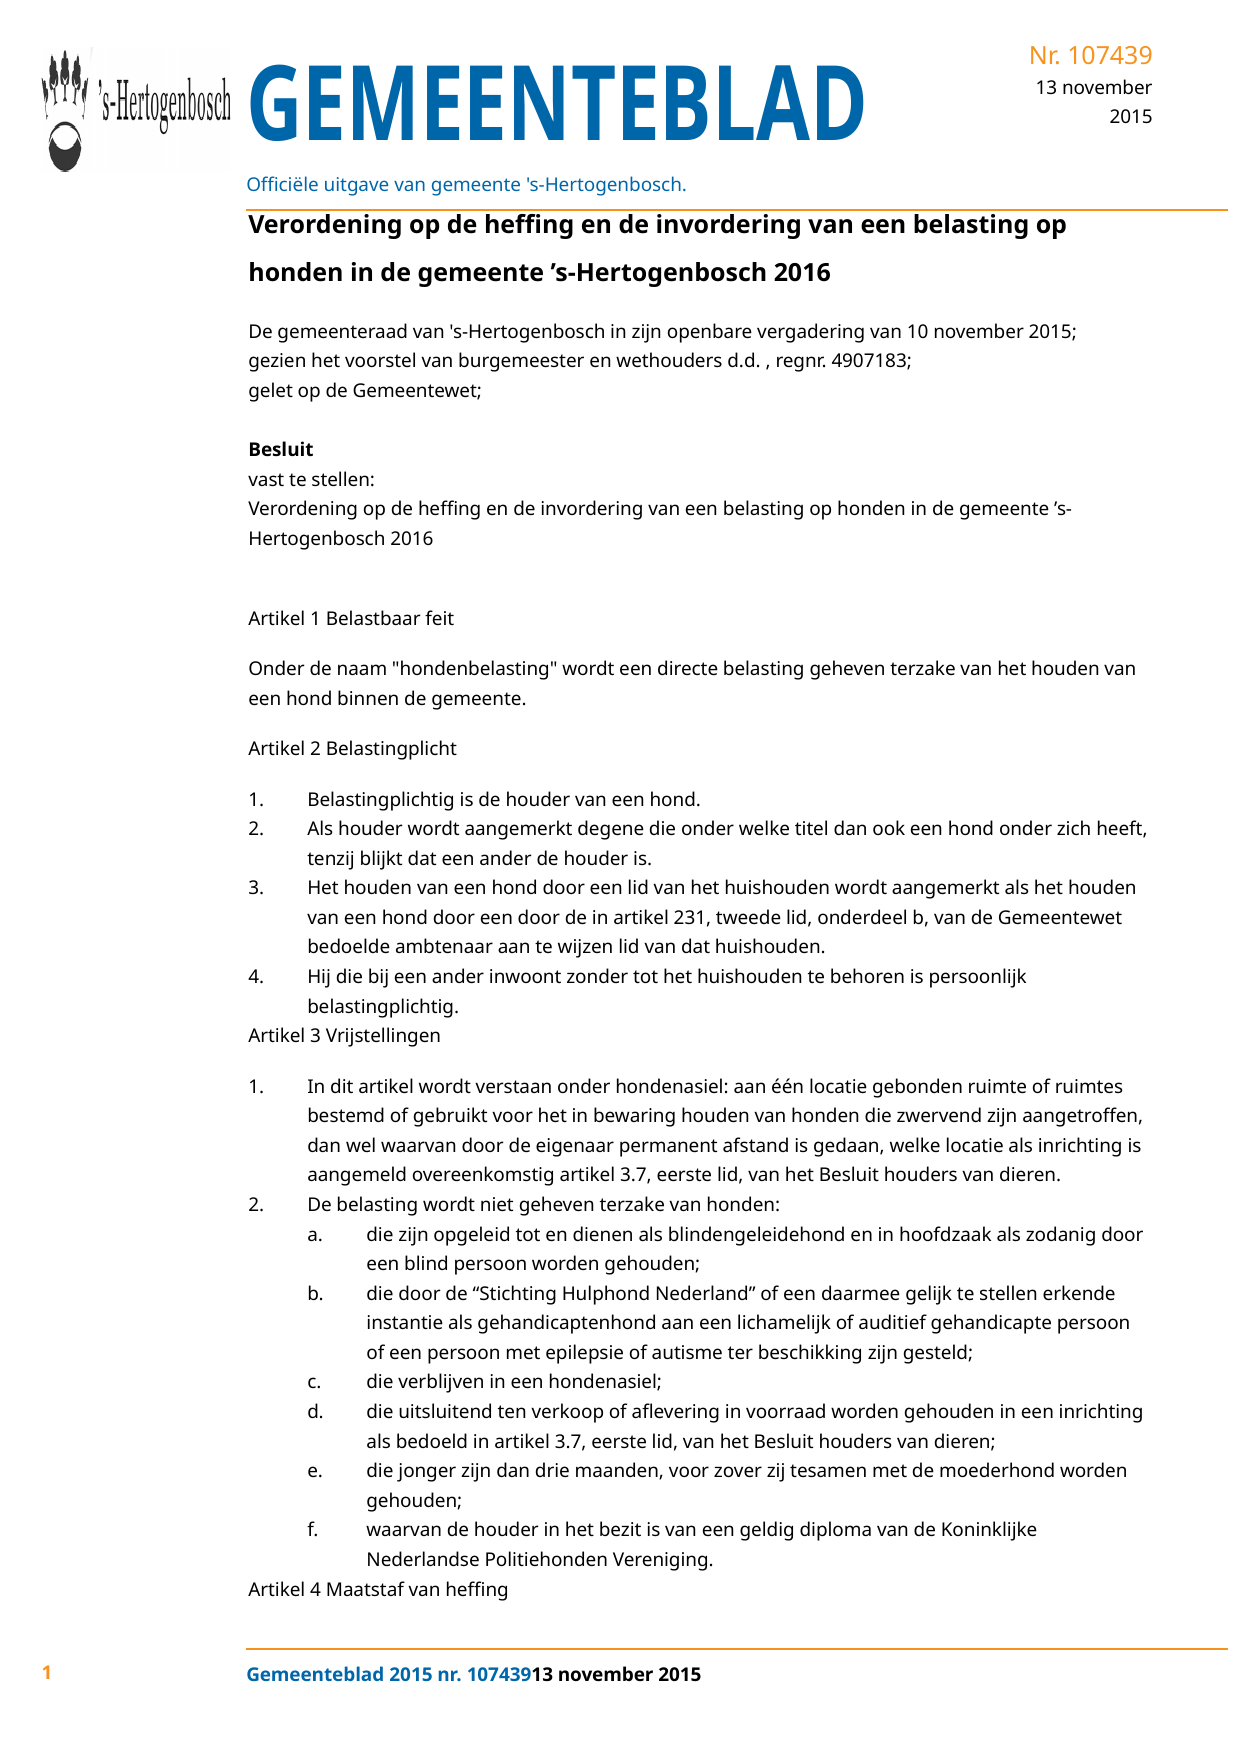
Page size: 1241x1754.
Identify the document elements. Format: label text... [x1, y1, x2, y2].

text Artikel 2 Belastingplicht [248, 735, 1152, 761]
text Artikel 3 Vrijstellingen [248, 1022, 1152, 1048]
text Onder de naam "hondenbelasting" wordt een directe belasting geheven terzake van het houden van een hond binnen de gemeente. [248, 655, 1152, 711]
list De belasting wordt niet geheven terzake van honden: [248, 1191, 1152, 1217]
list die verblijven in een hondenasiel; [307, 1369, 1152, 1394]
list waarvan de houder in het bezit is van een geldig diploma van de Koninklijke Nederlandse Politiehonden Vereniging. [307, 1517, 1152, 1572]
list Belastingplichtig is de houder van een hond. [248, 786, 1152, 812]
text Verordening op de heffing en de invordering van een belasting op honden in de gemeente ’s-Hertogenbosch 2016 [248, 211, 1152, 288]
list In dit artikel wordt verstaan onder hondenasiel: aan één locatie gebonden ruimte of ruimtes bestemd of gebruikt voor het in bewaring houden van honden die zwervend zijn aangetroffen, dan wel waarvan door de eigenaar permanent afstand is gedaan, welke locatie als inrichting is aangemeld overeenkomstig artikel 3.7, eerste lid, van het Besluit houders van dieren. [248, 1073, 1152, 1187]
text Besluit [248, 436, 1152, 462]
text Artikel 4 Maatstaf van heffing [248, 1576, 1152, 1602]
text gezien het voorstel van burgemeester en wethouders d.d. , regnr. 4907183; [248, 347, 1152, 373]
list die jonger zijn dan drie maanden, voor zover zij tesamen met de moederhond worden gehouden; [307, 1457, 1152, 1513]
picture [41, 47, 231, 172]
text gelet op de Gemeentewet; [248, 377, 1152, 403]
list die door de “Stichting Hulphond Nederland” of een daarmee gelijk te stellen erkende instantie als gehandicaptenhond aan een lichamelijk of auditief gehandicapte persoon of een persoon met epilepsie of autisme ter beschikking zijn gesteld; [307, 1280, 1152, 1365]
text Verordening op de heffing en de invordering van een belasting op honden in de gemeente ’s-Hertogenbosch 2016 [248, 495, 1152, 551]
list die zijn opgeleid tot en dienen als blindengeleidehond en in hoofdzaak als zodanig door een blind persoon worden gehouden; [307, 1221, 1152, 1276]
text vast te stellen: [248, 466, 1152, 492]
text Artikel 1 Belastbaar feit [248, 605, 1152, 631]
list Het houden van een hond door een lid van het huishouden wordt aangemerkt als het houden van een hond door een door de in artikel 231, tweede lid, onderdeel b, van de Gemeentewet bedoelde ambtenaar aan te wijzen lid van dat huishouden. [248, 874, 1152, 959]
text De gemeenteraad van 's-Hertogenbosch in zijn openbare vergadering van 10 november 2015; [248, 318, 1152, 344]
list Als houder wordt aangemerkt degene die onder welke titel dan ook een hond onder zich heeft, tenzij blijkt dat een ander de houder is. [248, 815, 1152, 871]
list die uitsluitend ten verkoop of aflevering in voorraad worden gehouden in een inrichting als bedoeld in artikel 3.7, eerste lid, van het Besluit houders van dieren; [307, 1398, 1152, 1454]
list Hij die bij een ander inwoont zonder tot het huishouden te behoren is persoonlijk belastingplichtig. [248, 963, 1152, 1019]
